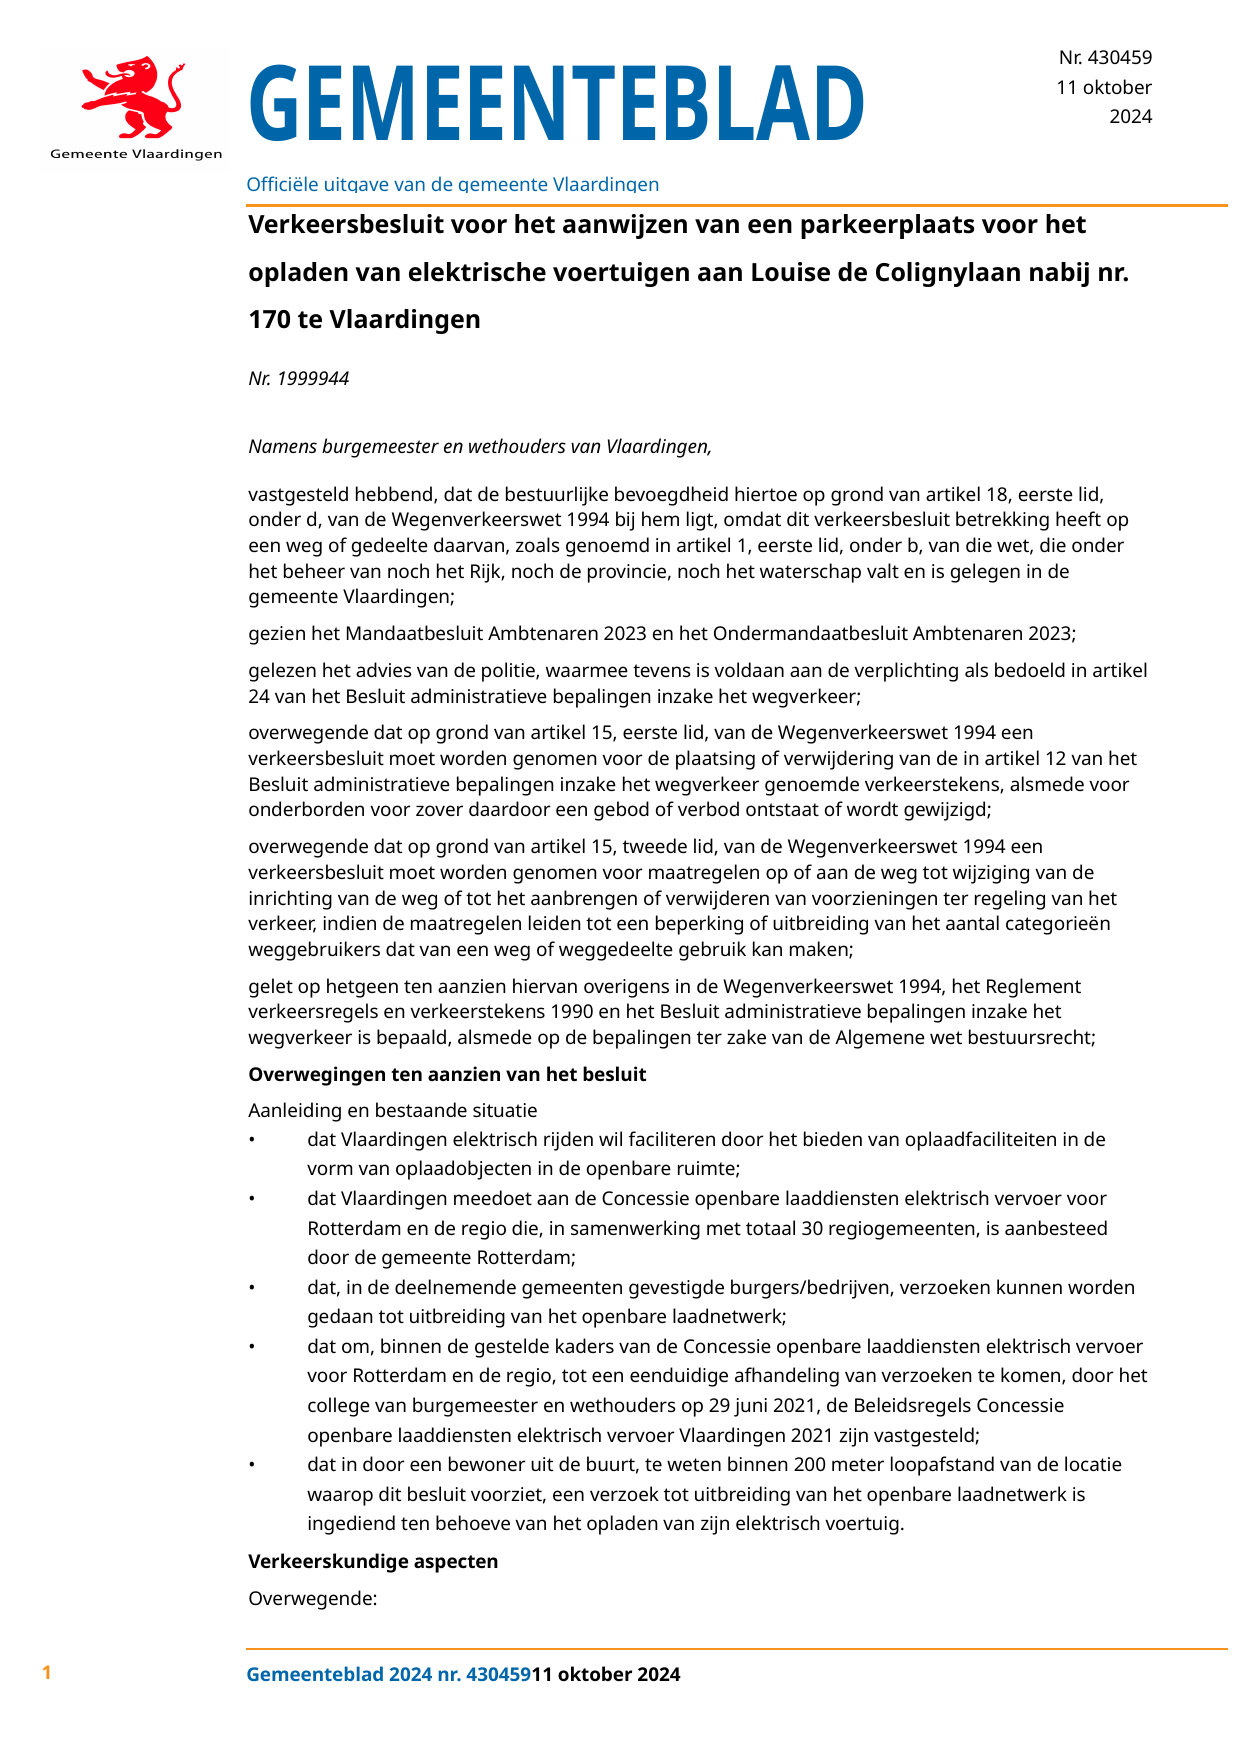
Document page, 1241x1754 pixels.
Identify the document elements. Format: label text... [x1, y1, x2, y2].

text gelezen het advies van de politie, waarmee tevens is voldaan aan de verplichting als bedoeld in artikel 24 van het Besluit administratieve bepalingen inzake het wegverkeer; [248, 657, 1152, 708]
list dat in door een bewoner uit de buurt, te weten binnen 200 meter loopafstand van de locatie waarop dit besluit voorziet, een verzoek tot uitbreiding van het openbare laadnetwerk is ingediend ten behoeve van het opladen van zijn elektrisch voertuig. [248, 1451, 1152, 1536]
text overwegende dat op grond van artikel 15, eerste lid, van de Wegenverkeerswet 1994 een verkeersbesluit moet worden genomen voor de plaatsing of verwijdering van de in artikel 12 van het Besluit administratieve bepalingen inzake het wegverkeer genoemde verkeerstekens, alsmede voor onderborden voor zover daardoor een gebod of verbod ontstaat of wordt gewijzigd; [248, 719, 1152, 822]
text Verkeerskundige aspecten [248, 1548, 1152, 1574]
text Overwegingen ten aanzien van het besluit [248, 1061, 1152, 1087]
text overwegende dat op grond van artikel 15, tweede lid, van de Wegenverkeerswet 1994 een verkeersbesluit moet worden genomen voor maatregelen op of aan de weg tot wijziging van de inrichting van de weg of tot het aanbrengen of verwijderen van voorzieningen ter regeling van het verkeer, indien de maatregelen leiden tot een beperking of uitbreiding van het aantal categorieën weggebruikers dat van een weg of weggedeelte gebruik kan maken; [248, 833, 1152, 962]
text vastgesteld hebbend, dat de bestuurlijke bevoegdheid hiertoe op grond van artikel 18, eerste lid, onder d, van de Wegenverkeerswet 1994 bij hem ligt, omdat dit verkeersbesluit betrekking heeft op een weg of gedeelte daarvan, zoals genoemd in artikel 1, eerste lid, onder b, van die wet, die onder het beheer van noch het Rijk, noch de provincie, noch het waterschap valt en is gelegen in de gemeente Vlaardingen; [248, 481, 1152, 609]
text Namens burgemeester en wethouders van Vlaardingen, [248, 433, 1152, 459]
list dat Vlaardingen elektrisch rijden wil faciliteren door het bieden van oplaadfaciliteiten in de vorm van oplaadobjecten in de openbare ruimte; [248, 1126, 1152, 1181]
text Verkeersbesluit voor het aanwijzen van een parkeerplaats voor het opladen van elektrische voertuigen aan Louise de Colignylaan nabij nr. 170 te Vlaardingen [248, 207, 1152, 336]
text Aanleiding en bestaande situatie [248, 1098, 1152, 1123]
text Nr. 1999944 [248, 366, 1152, 391]
list dat, in de deelnemende gemeenten gevestigde burgers/bedrijven, verzoeken kunnen worden gedaan tot uitbreiding van het openbare laadnetwerk; [248, 1274, 1152, 1329]
text gelet op hetgeen ten aanzien hiervan overigens in de Wegenverkeerswet 1994, het Reglement verkeersregels en verkeerstekens 1990 en het Besluit administratieve bepalingen inzake het wegverkeer is bepaald, alsmede op de bepalingen ter zake van de Algemene wet bestuursrecht; [248, 973, 1152, 1050]
text Overwegende: [248, 1585, 1152, 1611]
picture [41, 47, 231, 172]
list dat Vlaardingen meedoet aan de Concessie openbare laaddiensten elektrisch vervoer voor Rotterdam en de regio die, in samenwerking met totaal 30 regiogemeenten, is aanbesteed door de gemeente Rotterdam; [248, 1185, 1152, 1270]
text gezien het Mandaatbesluit Ambtenaren 2023 en het Ondermandaatbesluit Ambtenaren 2023; [248, 620, 1152, 646]
list dat om, binnen de gestelde kaders van de Concessie openbare laaddiensten elektrisch vervoer voor Rotterdam en de regio, tot een eenduidige afhandeling van verzoeken te komen, door het college van burgemeester en wethouders op 29 juni 2021, de Beleidsregels Concessie openbare laaddiensten elektrisch vervoer Vlaardingen 2021 zijn vastgesteld; [248, 1333, 1152, 1448]
